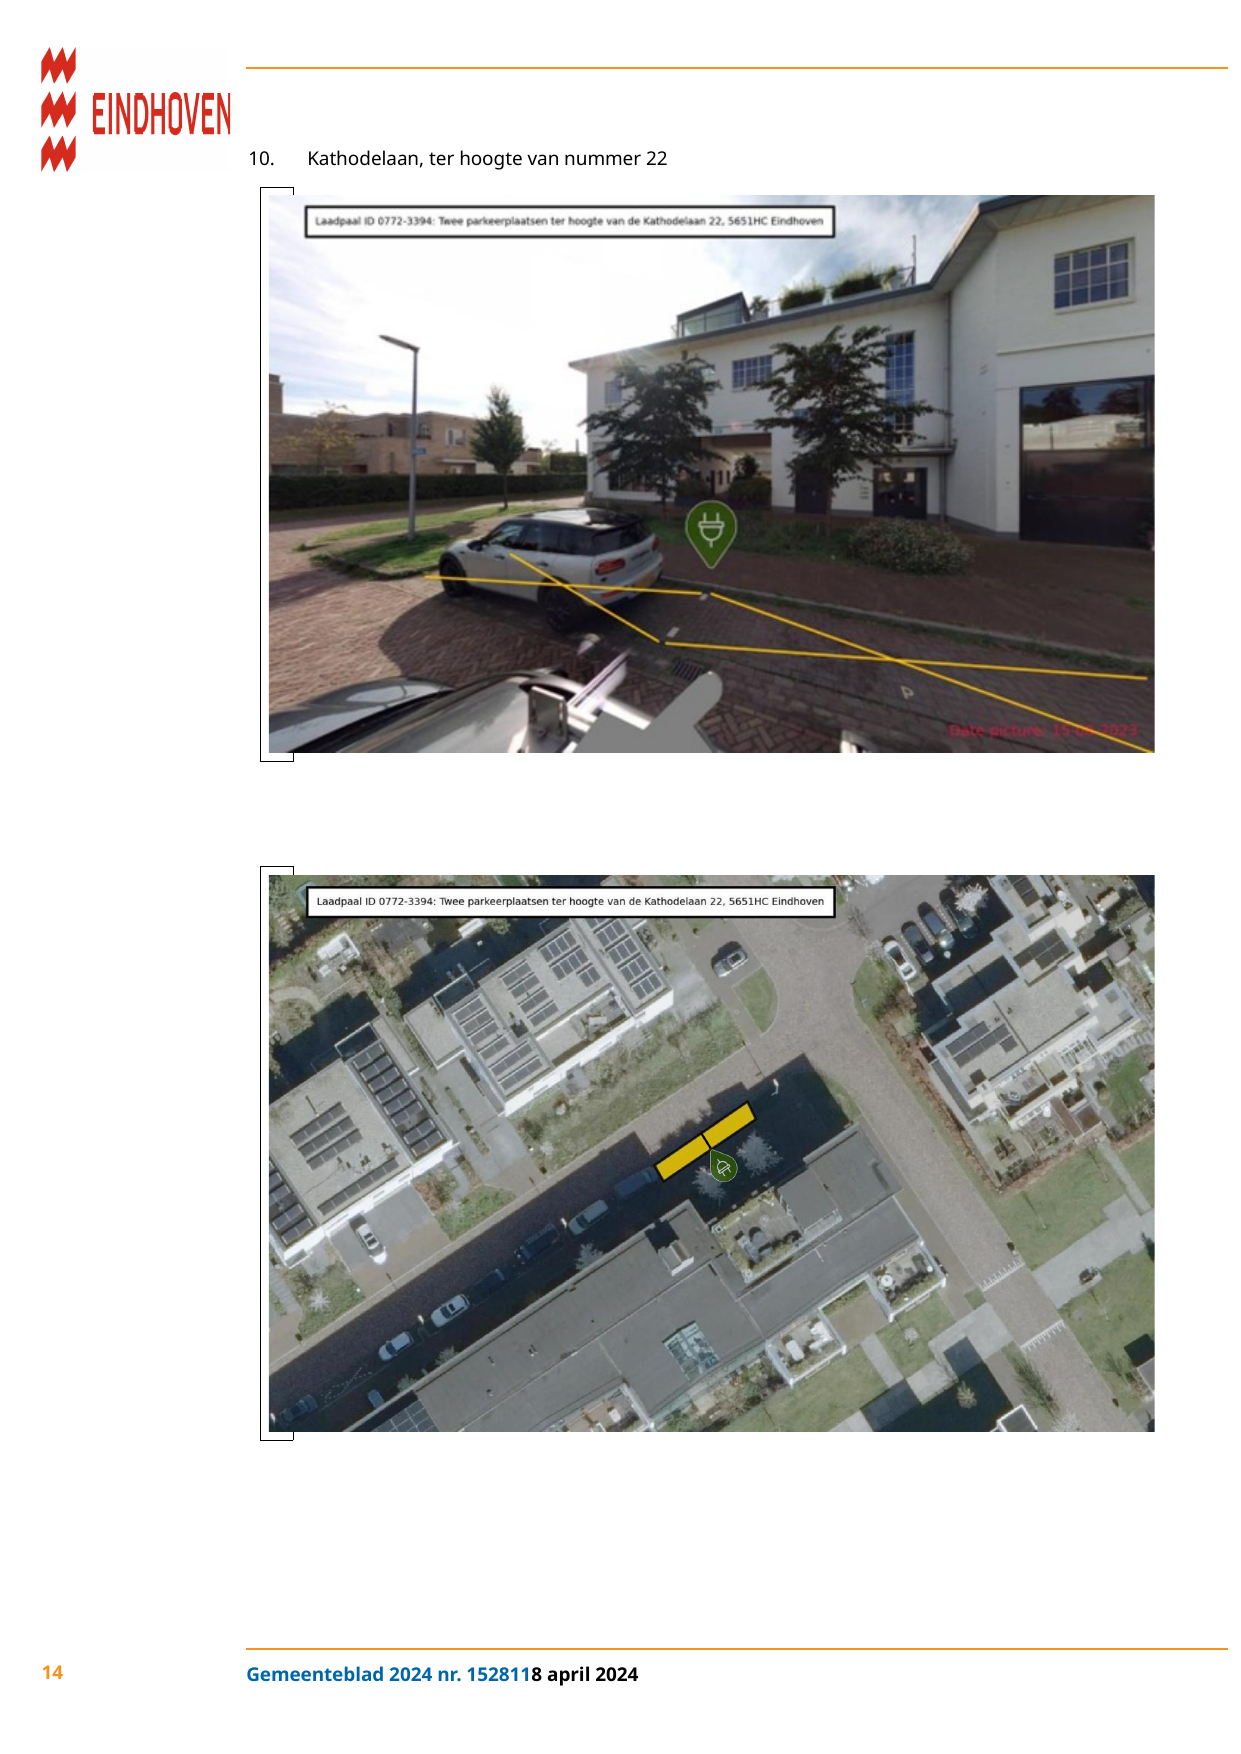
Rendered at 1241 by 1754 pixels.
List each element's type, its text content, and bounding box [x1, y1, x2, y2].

picture [268, 195, 1155, 753]
list Kathodelaan, ter hoogte van nummer 22 [248, 145, 1152, 171]
picture [268, 875, 1155, 1432]
picture [41, 47, 231, 172]
